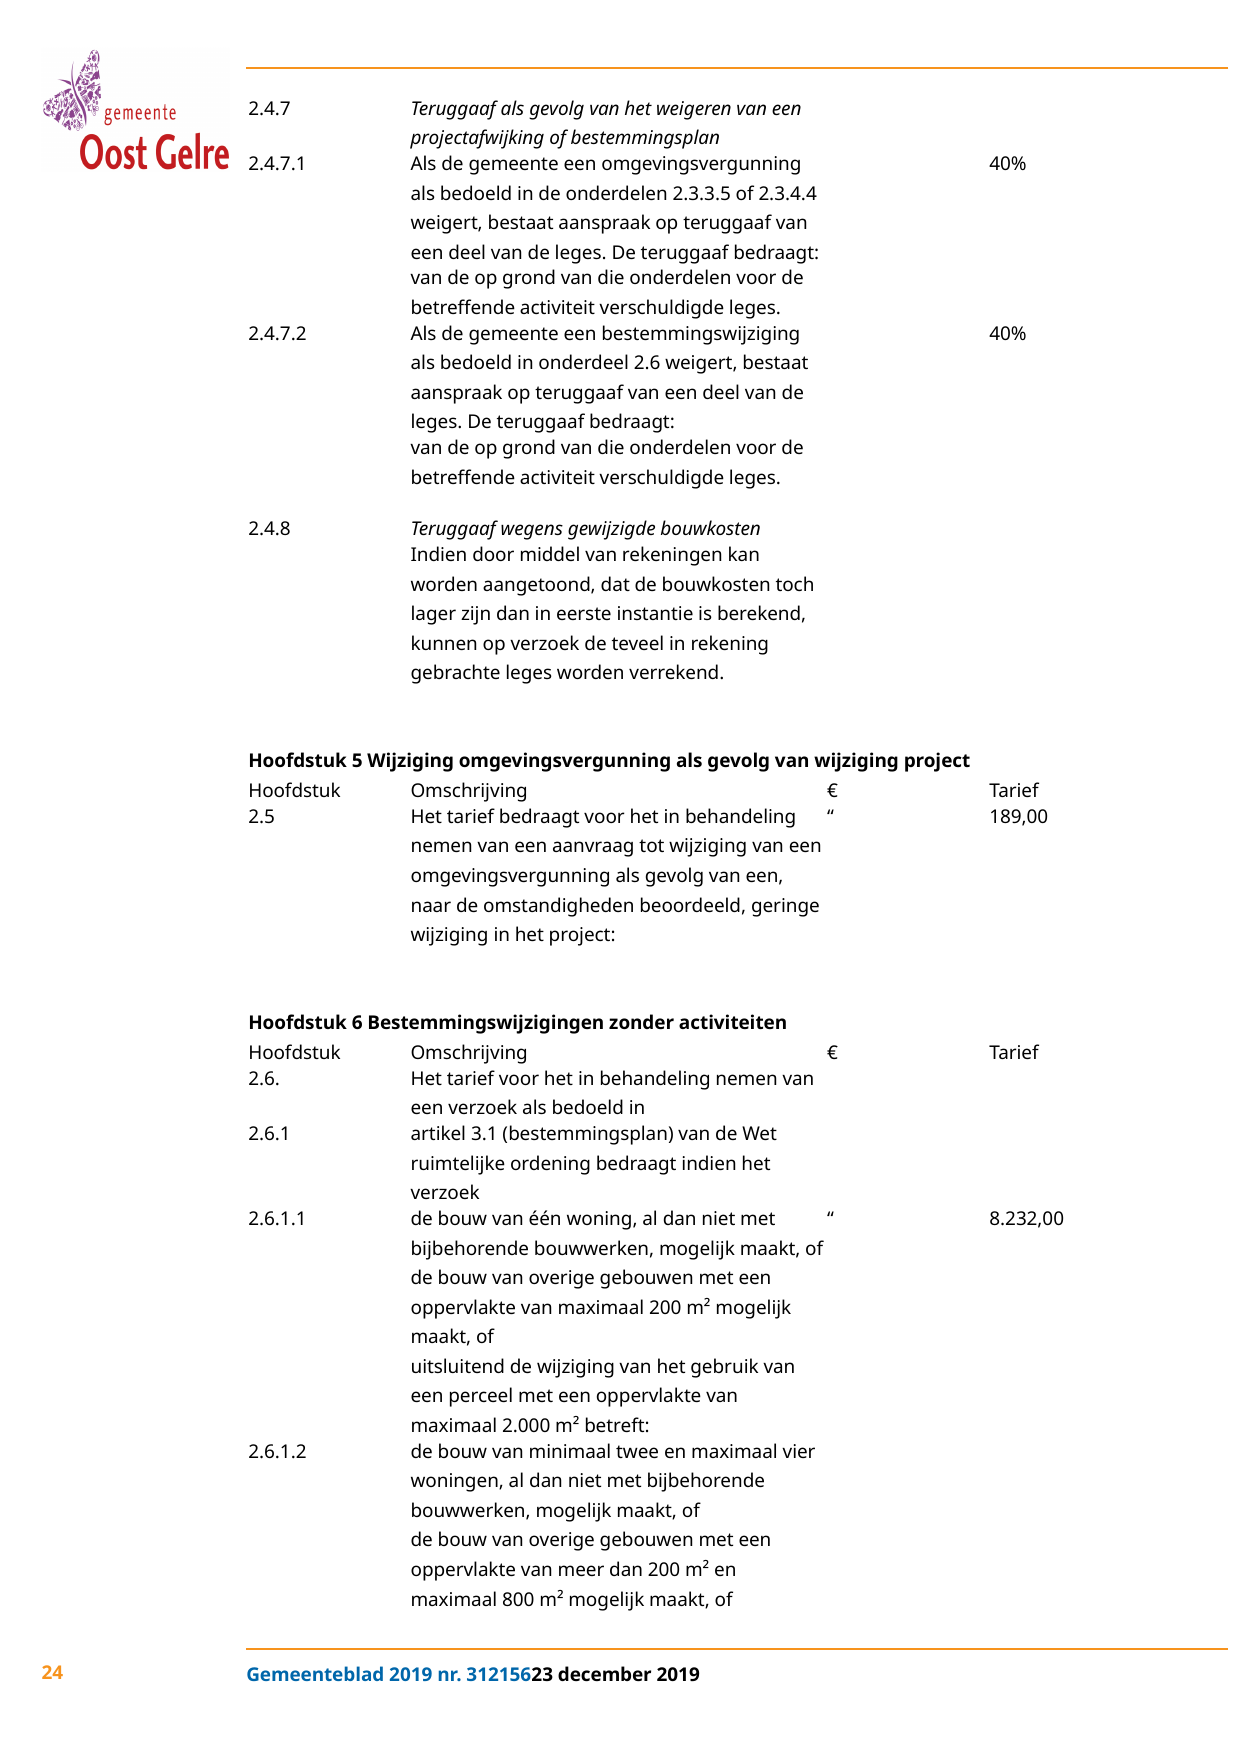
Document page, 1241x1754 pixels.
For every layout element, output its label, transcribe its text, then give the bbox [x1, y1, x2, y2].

table_cell [827, 1065, 989, 1120]
table_cell 2.4.8 [248, 515, 410, 541]
table_cell de bouw van één woning, al dan niet met bijbehorende bouwwerken, mogelijk maakt, of de bouw van overige gebouwen met een oppervlakte van maximaal 200 m² mogelijk maakt, of uitsluitend de wijziging van het gebruik van een perceel met een oppervlakte van maximaal 2.000 m² betreft: [410, 1205, 827, 1438]
table_header Hoofdstuk [248, 1039, 410, 1065]
table_cell 2.6.1.1 [248, 1205, 410, 1438]
table_cell [989, 434, 1152, 490]
table_header € [827, 777, 989, 803]
table_cell [827, 320, 989, 434]
table_cell [827, 95, 989, 150]
table_cell [989, 515, 1152, 541]
table_cell [248, 265, 410, 320]
table_cell [989, 490, 1152, 515]
table_cell 2.4.7 [248, 95, 410, 150]
table_cell [827, 265, 989, 320]
table_cell Indien door middel van rekeningen kan worden aangetoond, dat de bouwkosten toch lager zijn dan in eerste instantie is berekend, kunnen op verzoek de teveel in rekening gebrachte leges worden verrekend. [410, 541, 827, 685]
text Hoofdstuk 6 Bestemmingswijzigingen zonder activiteiten [248, 1009, 1152, 1035]
table_header Omschrijving [410, 1039, 827, 1065]
table_cell [989, 1438, 1152, 1612]
table_cell [248, 490, 410, 515]
table_cell Het tarief voor het in behandeling nemen van een verzoek als bedoeld in [410, 1065, 827, 1120]
table_cell 40% [989, 150, 1152, 264]
table_cell [989, 541, 1152, 685]
table_cell 8.232,00 [989, 1205, 1152, 1438]
table_cell [248, 434, 410, 490]
picture [41, 47, 231, 172]
table_cell van de op grond van die onderdelen voor de betreffende activiteit verschuldigde leges. [410, 265, 827, 320]
table_cell Teruggaaf wegens gewijzigde bouwkosten [410, 515, 827, 541]
table_header Tarief [989, 777, 1152, 803]
table_cell [827, 490, 989, 515]
table_cell Als de gemeente een omgevingsvergunning als bedoeld in de onderdelen 2.3.3.5 of 2.3.4.4 weigert, bestaat aanspraak op teruggaaf van een deel van de leges. De teruggaaf bedraagt: [410, 150, 827, 264]
table_cell 2.5 [248, 803, 410, 947]
table_cell de bouw van minimaal twee en maximaal vier woningen, al dan niet met bijbehorende bouwwerken, mogelijk maakt, of de bouw van overige gebouwen met een oppervlakte van meer dan 200 m² en maximaal 800 m² mogelijk maakt, of [410, 1438, 827, 1612]
table_header Omschrijving [410, 777, 827, 803]
table_cell 2.6. [248, 1065, 410, 1120]
table_cell [989, 265, 1152, 320]
table_cell 2.6.1 [248, 1120, 410, 1205]
table_cell [989, 1120, 1152, 1205]
table_cell 40% [989, 320, 1152, 434]
text Hoofdstuk 5 Wijziging omgevingsvergunning als gevolg van wijziging project [248, 748, 1152, 773]
table_cell “ [827, 803, 989, 947]
table_cell [989, 1065, 1152, 1120]
table_cell [989, 95, 1152, 150]
table_cell Het tarief bedraagt voor het in behandeling nemen van een aanvraag tot wijziging van een omgevingsvergunning als gevolg van een, naar de omstandigheden beoordeeld, geringe wijziging in het project: [410, 803, 827, 947]
table_cell [827, 150, 989, 264]
table_cell 2.4.7.2 [248, 320, 410, 434]
table_cell [827, 515, 989, 541]
table_header Tarief [989, 1039, 1152, 1065]
table_cell [410, 490, 827, 515]
table_cell [827, 1120, 989, 1205]
table_cell artikel 3.1 (bestemmingsplan) van de Wet ruimtelijke ordening bedraagt indien het verzoek [410, 1120, 827, 1205]
table_cell 2.4.7.1 [248, 150, 410, 264]
table_header € [827, 1039, 989, 1065]
table_cell [827, 541, 989, 685]
table_cell [827, 434, 989, 490]
table_cell [827, 1438, 989, 1612]
table_cell “ [827, 1205, 989, 1438]
table_header Hoofdstuk [248, 777, 410, 803]
table_cell 2.6.1.2 [248, 1438, 410, 1612]
table_cell van de op grond van die onderdelen voor de betreffende activiteit verschuldigde leges. [410, 434, 827, 490]
table_cell 189,00 [989, 803, 1152, 947]
table_cell Als de gemeente een bestemmingswijziging als bedoeld in onderdeel 2.6 weigert, bestaat aanspraak op teruggaaf van een deel van de leges. De teruggaaf bedraagt: [410, 320, 827, 434]
table_cell [248, 541, 410, 685]
table_cell Teruggaaf als gevolg van het weigeren van een projectafwijking of bestemmingsplan [410, 95, 827, 150]
